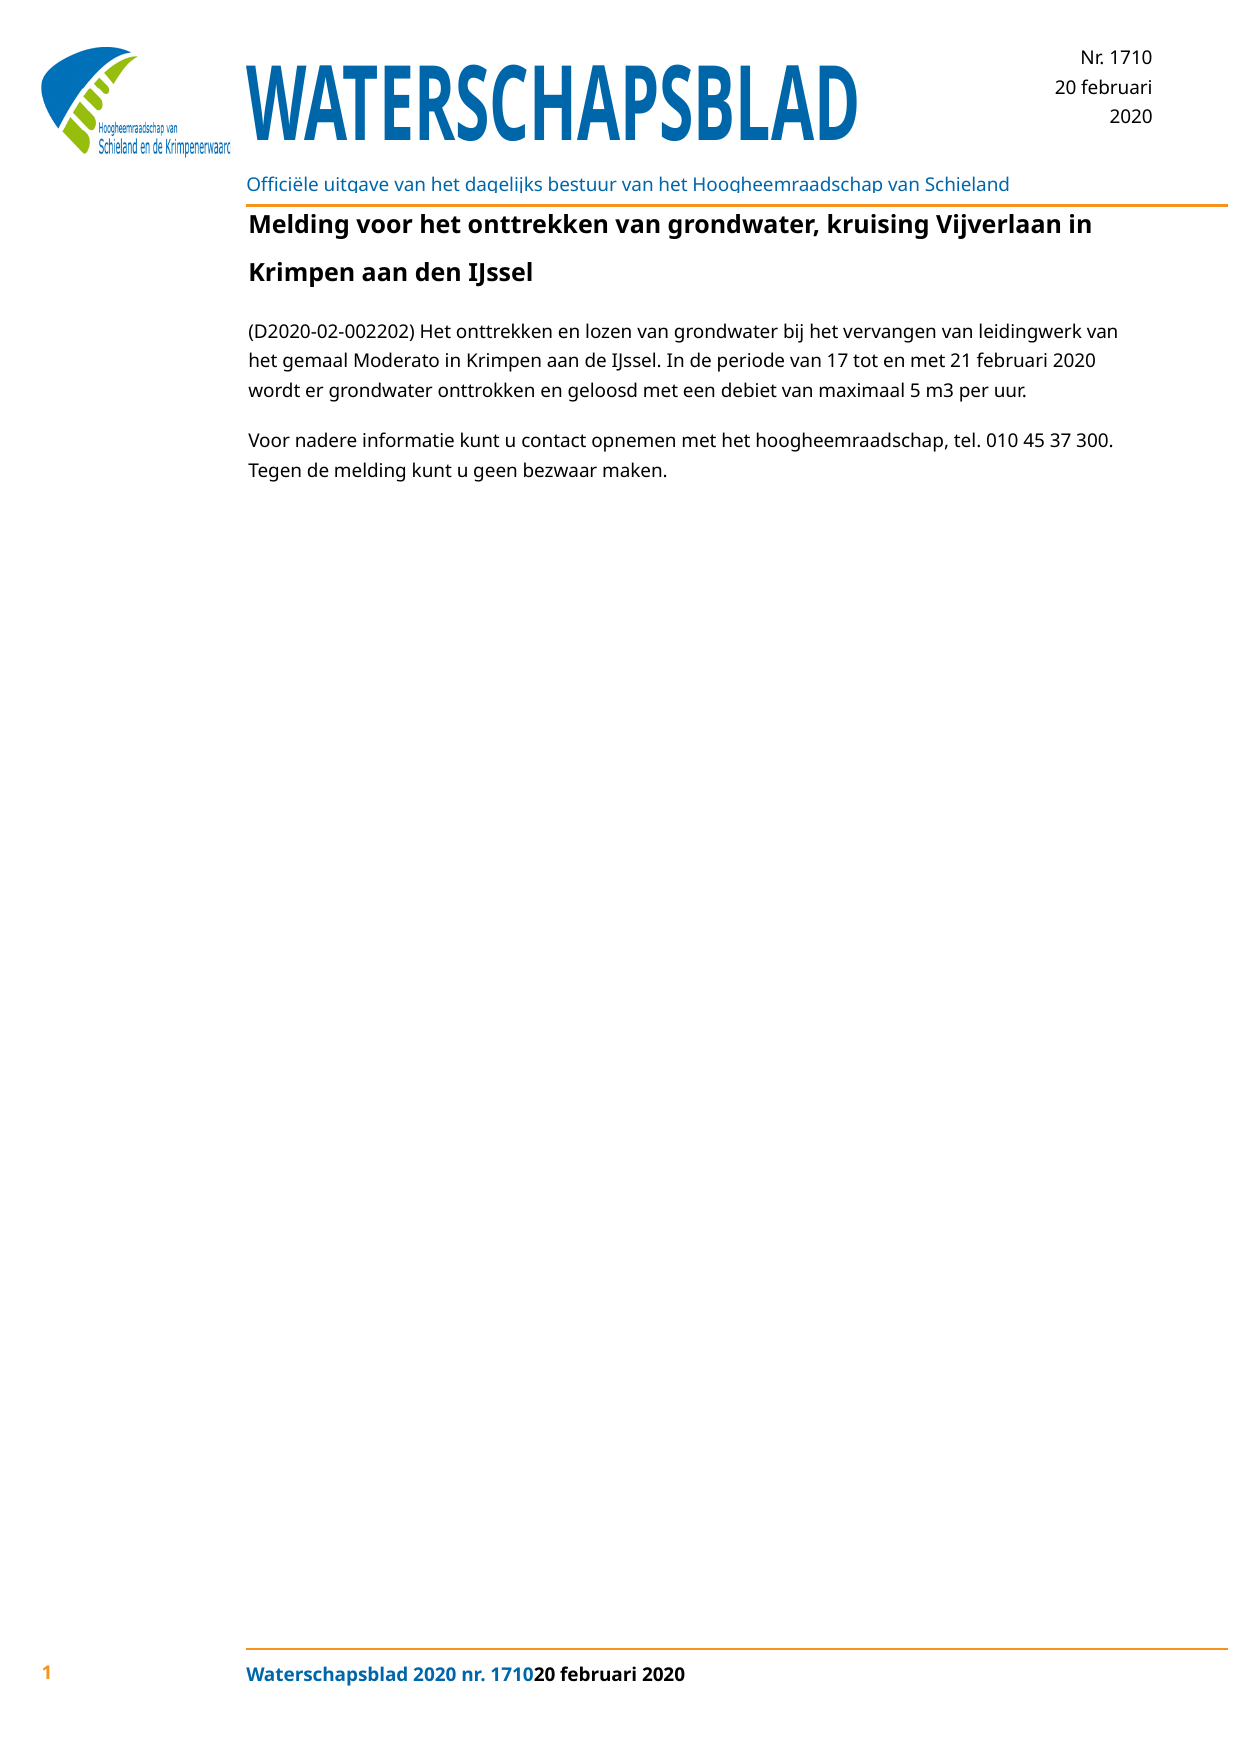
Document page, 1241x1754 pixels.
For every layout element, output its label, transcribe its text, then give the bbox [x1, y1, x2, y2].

picture [41, 47, 231, 172]
text Voor nadere informatie kunt u contact opnemen met het hoogheemraadschap, tel. 010 45 37 300. Tegen de melding kunt u geen bezwaar maken. [248, 427, 1152, 483]
text Melding voor het onttrekken van grondwater, kruising Vijverlaan in Krimpen aan den IJssel [248, 207, 1152, 288]
text (D2020-02-002202) Het onttrekken en lozen van grondwater bij het vervangen van leidingwerk van het gemaal Moderato in Krimpen aan de IJssel. In de periode van 17 tot en met 21 februari 2020 wordt er grondwater onttrokken en geloosd met een debiet van maximaal 5 m3 per uur. [248, 318, 1152, 403]
